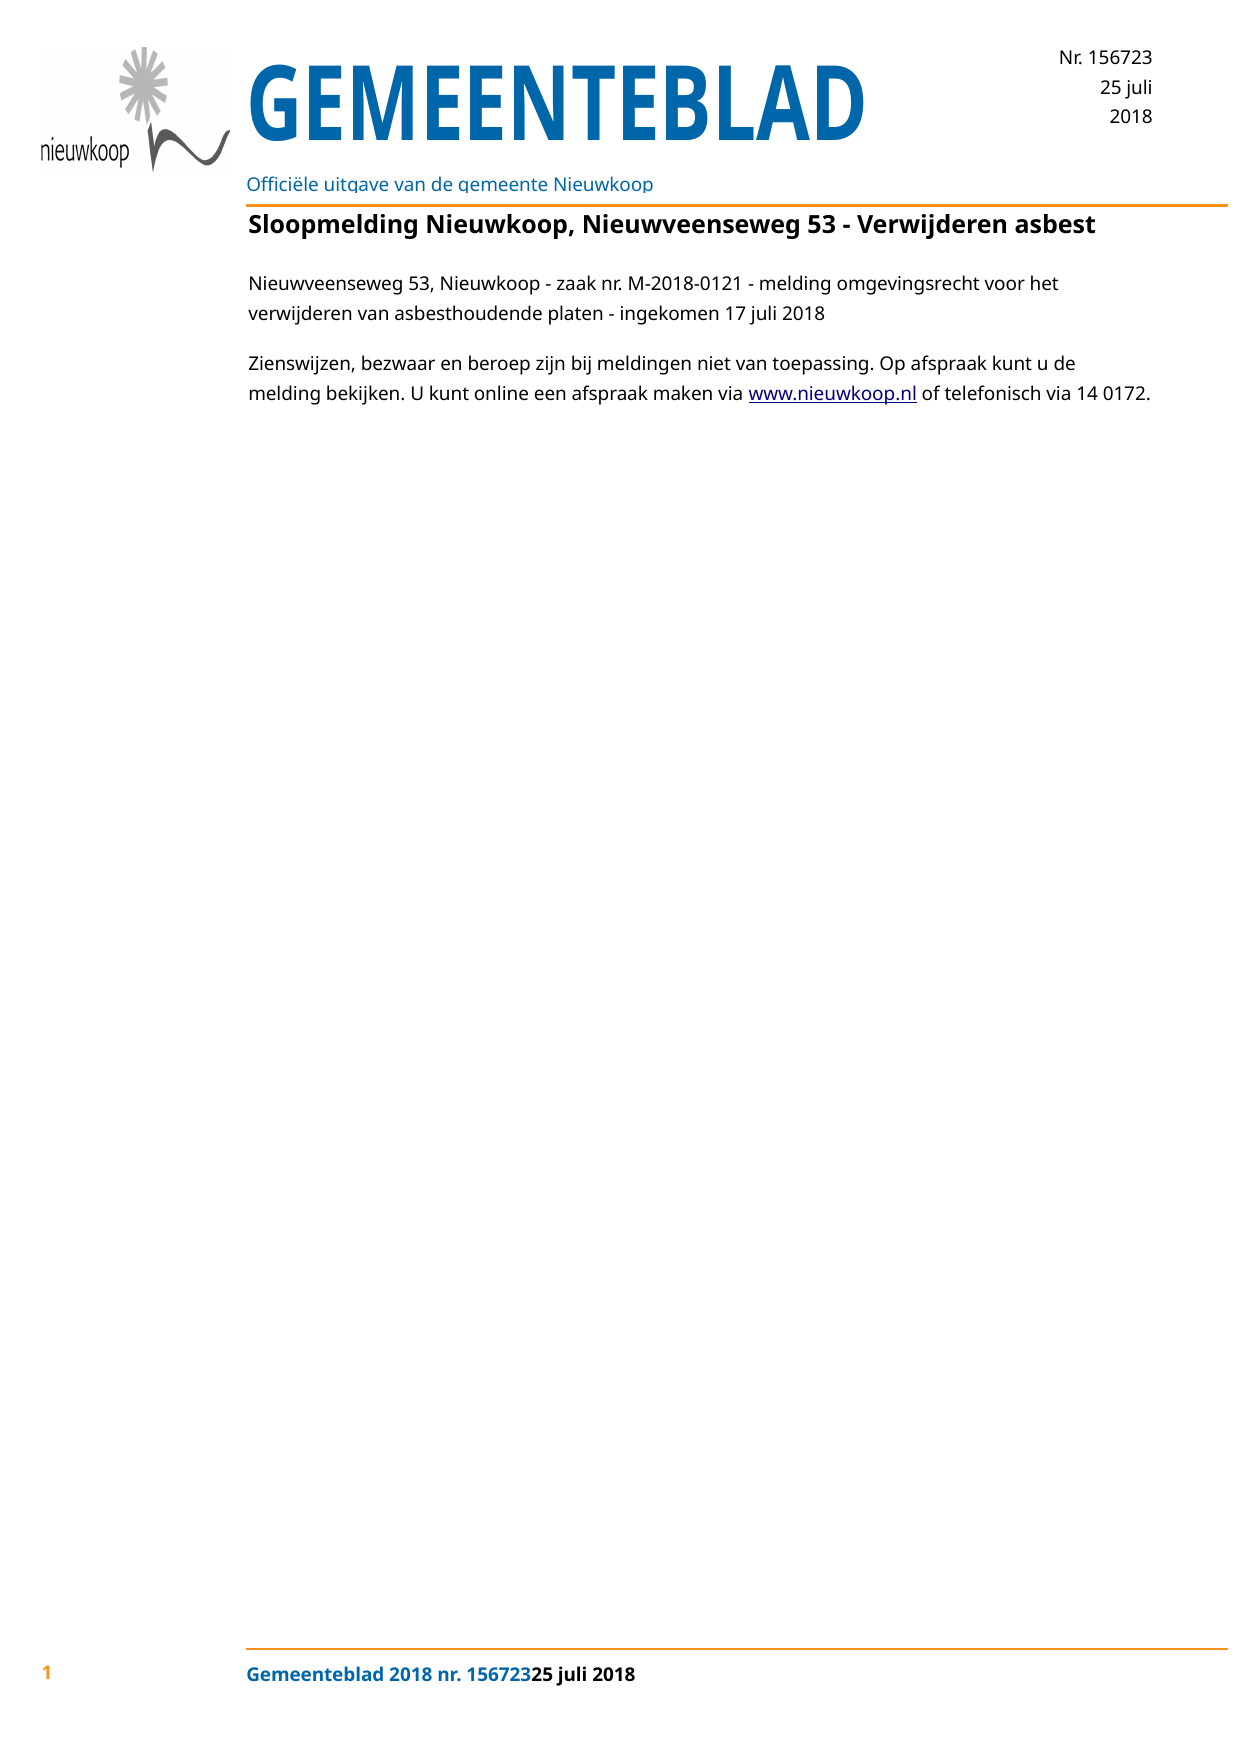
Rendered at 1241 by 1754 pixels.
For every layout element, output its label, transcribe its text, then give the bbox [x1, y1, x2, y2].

text Sloopmelding Nieuwkoop, Nieuwveenseweg 53 - Verwijderen asbest [248, 207, 1152, 241]
text Nieuwveenseweg 53, Nieuwkoop - zaak nr. M-2018-0121 - melding omgevingsrecht voor het verwijderen van asbesthoudende platen - ingekomen 17 juli 2018 [248, 270, 1152, 326]
text Zienswijzen, bezwaar en beroep zijn bij meldingen niet van toepassing. Op afspraak kunt u de melding bekijken. U kunt online een afspraak maken via www.nieuwkoop.nl of telefonisch via 14 0172. [248, 350, 1152, 406]
picture [41, 47, 231, 172]
